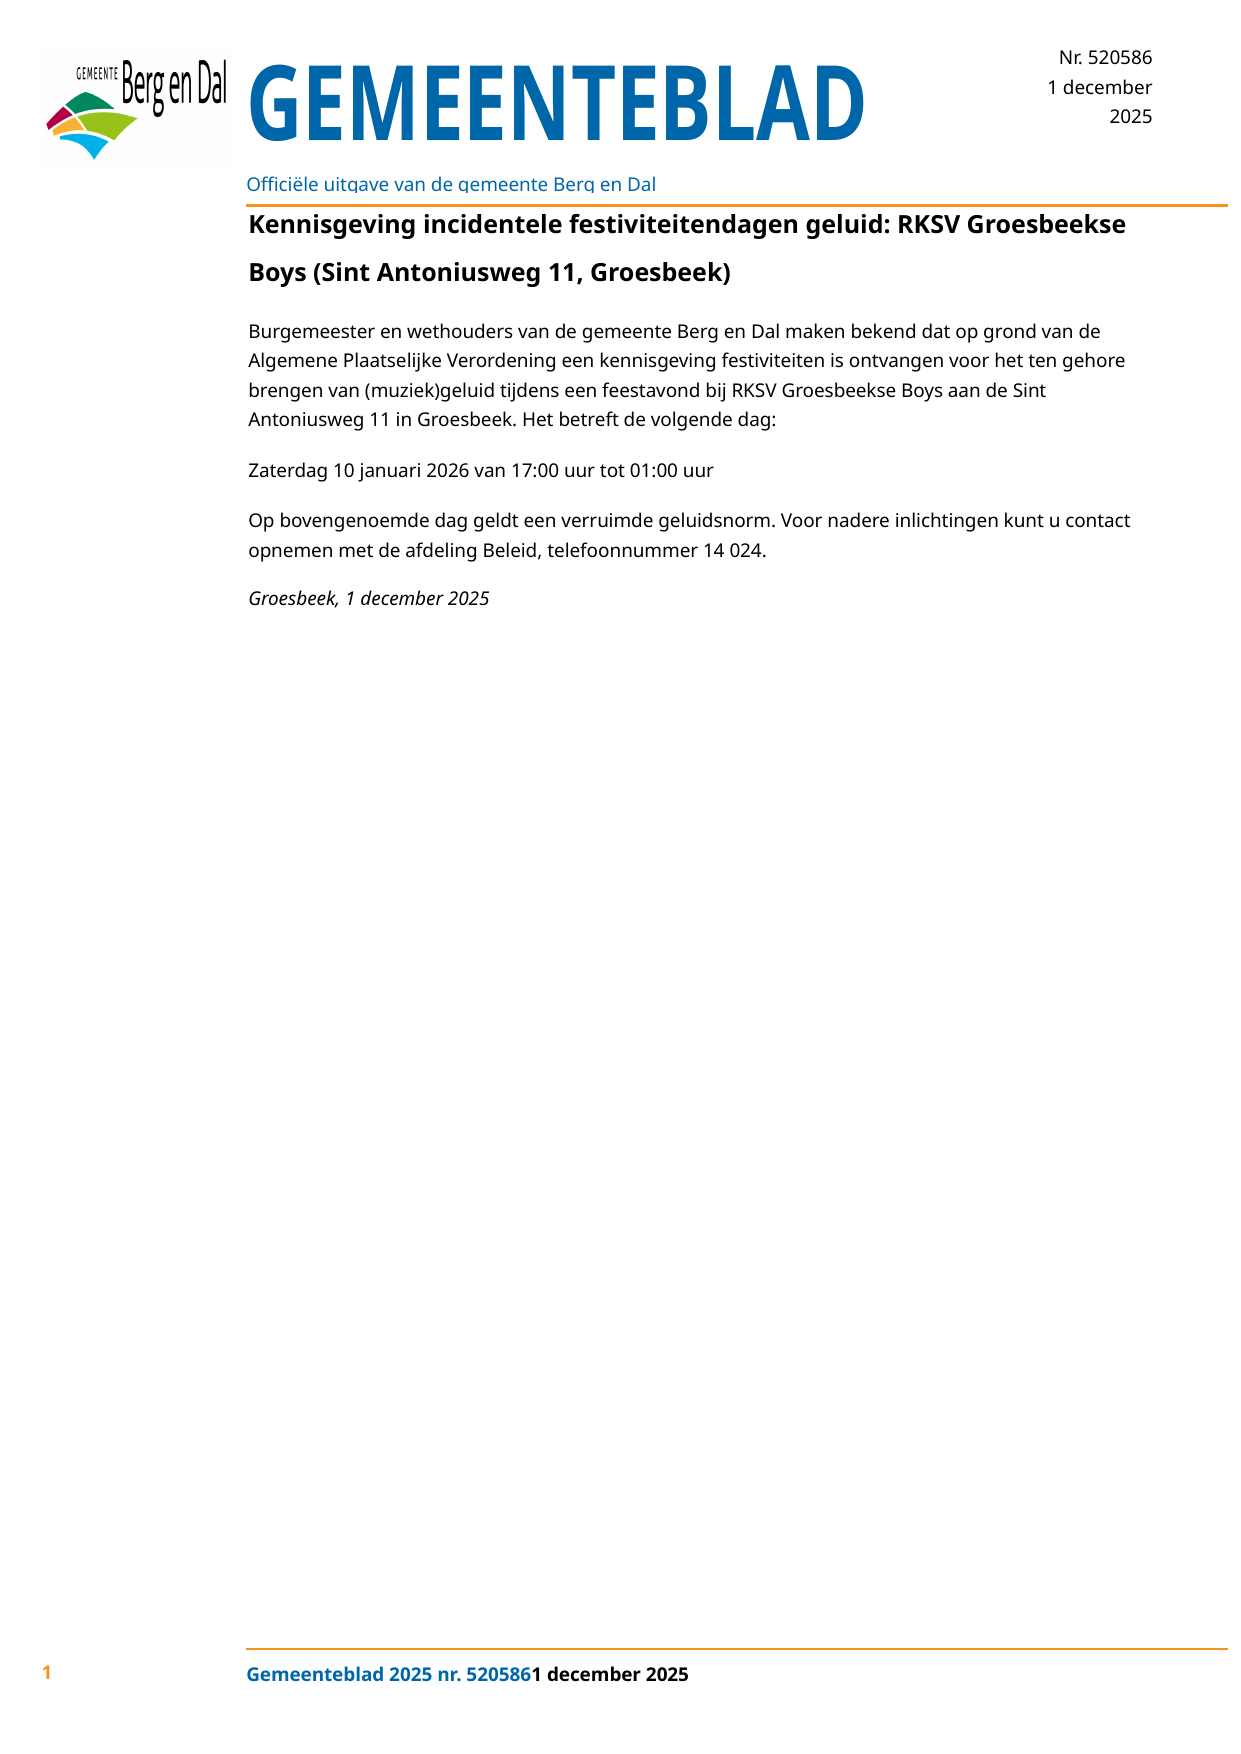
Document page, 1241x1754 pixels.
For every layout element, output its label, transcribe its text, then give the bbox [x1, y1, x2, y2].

text Groesbeek, 1 december 2025 [248, 585, 1152, 611]
text Burgemeester en wethouders van de gemeente Berg en Dal maken bekend dat op grond van de Algemene Plaatselijke Verordening een kennisgeving festiviteiten is ontvangen voor het ten gehore brengen van (muziek)geluid tijdens een feestavond bij RKSV Groesbeekse Boys aan de Sint Antoniusweg 11 in Groesbeek. Het betreft de volgende dag: [248, 318, 1152, 432]
picture [41, 47, 231, 172]
text Kennisgeving incidentele festiviteitendagen geluid: RKSV Groesbeekse Boys (Sint Antoniusweg 11, Groesbeek) [248, 207, 1152, 288]
text Zaterdag 10 januari 2026 van 17:00 uur tot 01:00 uur [248, 457, 1152, 483]
text Op bovengenoemde dag geldt een verruimde geluidsnorm. Voor nadere inlichtingen kunt u contact opnemen met de afdeling Beleid, telefoonnummer 14 024. [248, 507, 1152, 563]
